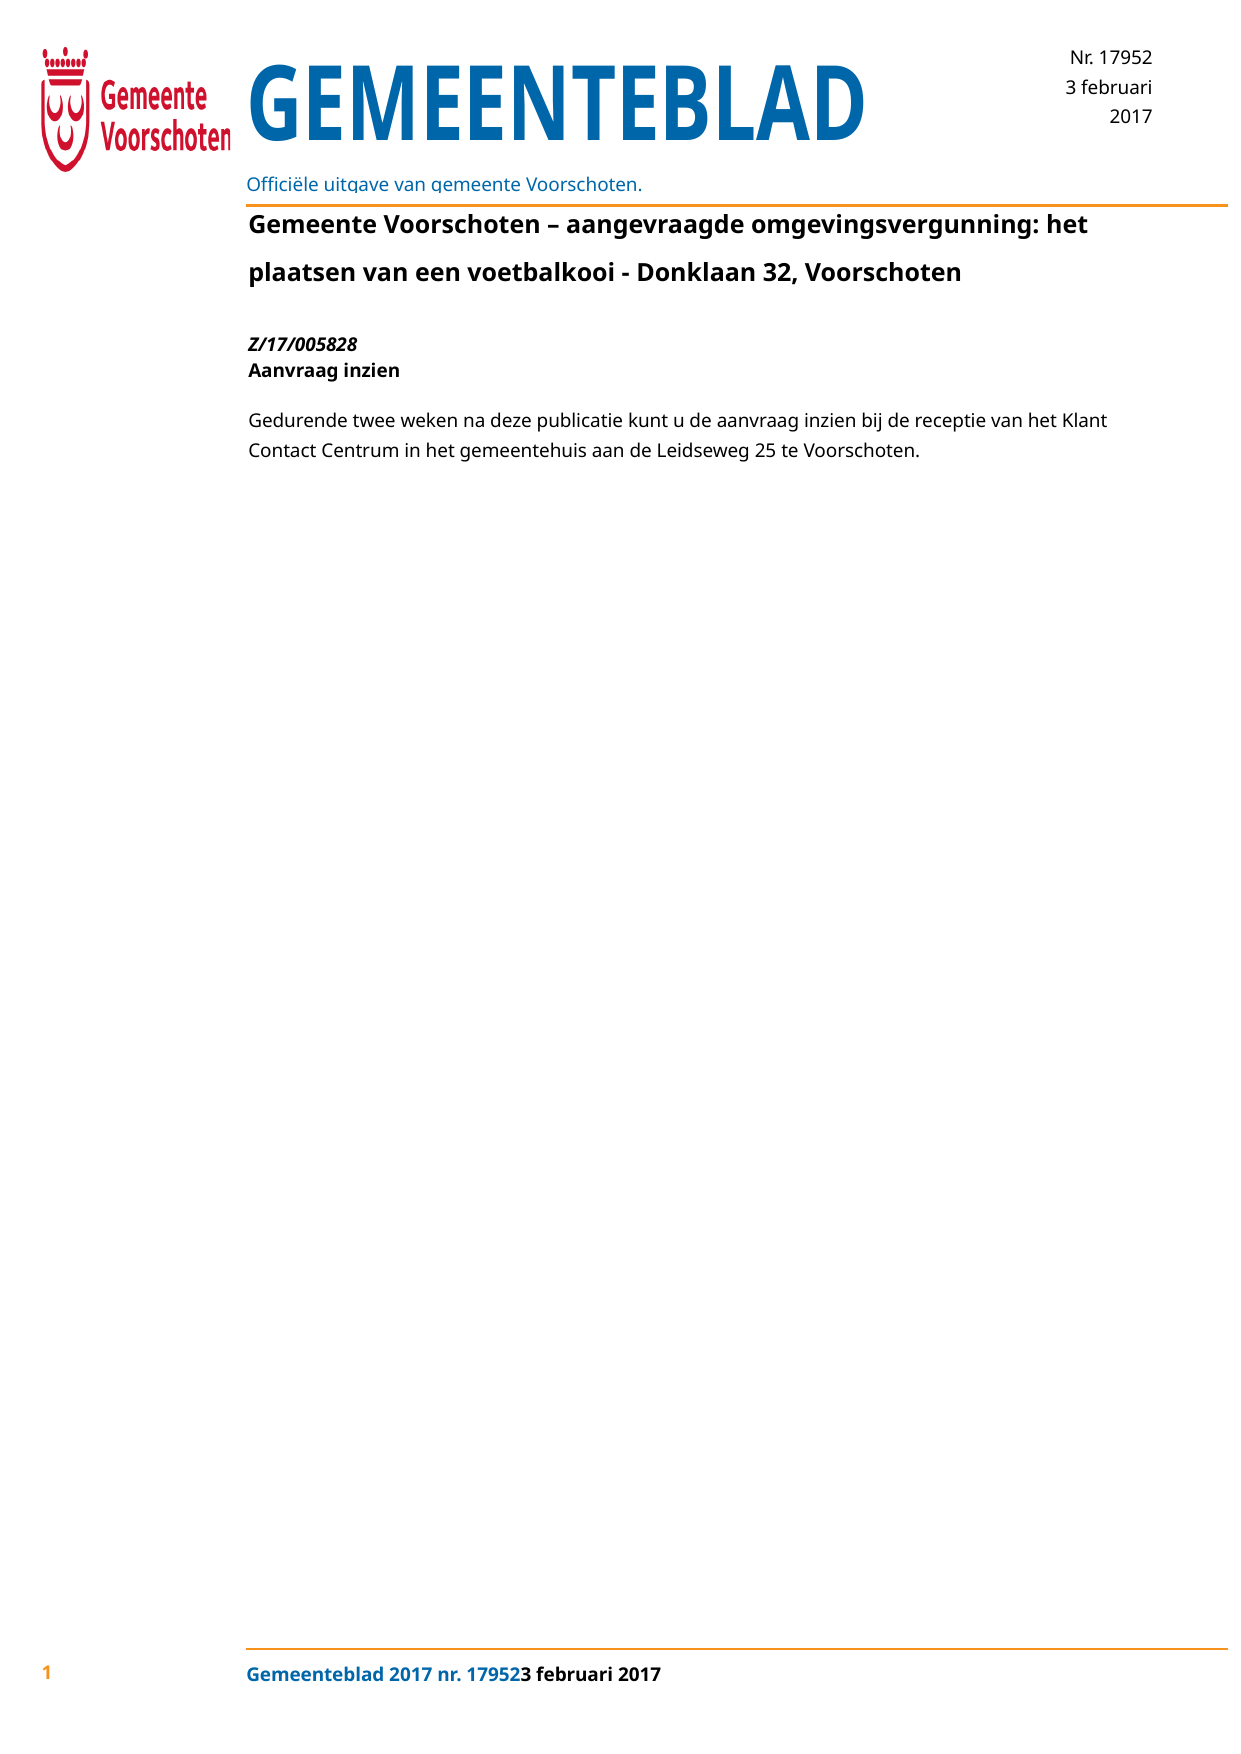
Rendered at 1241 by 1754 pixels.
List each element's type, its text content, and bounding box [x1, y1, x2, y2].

picture [41, 47, 231, 172]
text Z/17/005828 [248, 331, 1152, 357]
text Aanvraag inzien [248, 357, 1152, 383]
text Gemeente Voorschoten – aangevraagde omgevingsvergunning: het plaatsen van een voetbalkooi - Donklaan 32, Voorschoten [248, 207, 1152, 288]
text Gedurende twee weken na deze publicatie kunt u de aanvraag inzien bij de receptie van het Klant Contact Centrum in het gemeentehuis aan de Leidseweg 25 te Voorschoten. [248, 408, 1152, 463]
